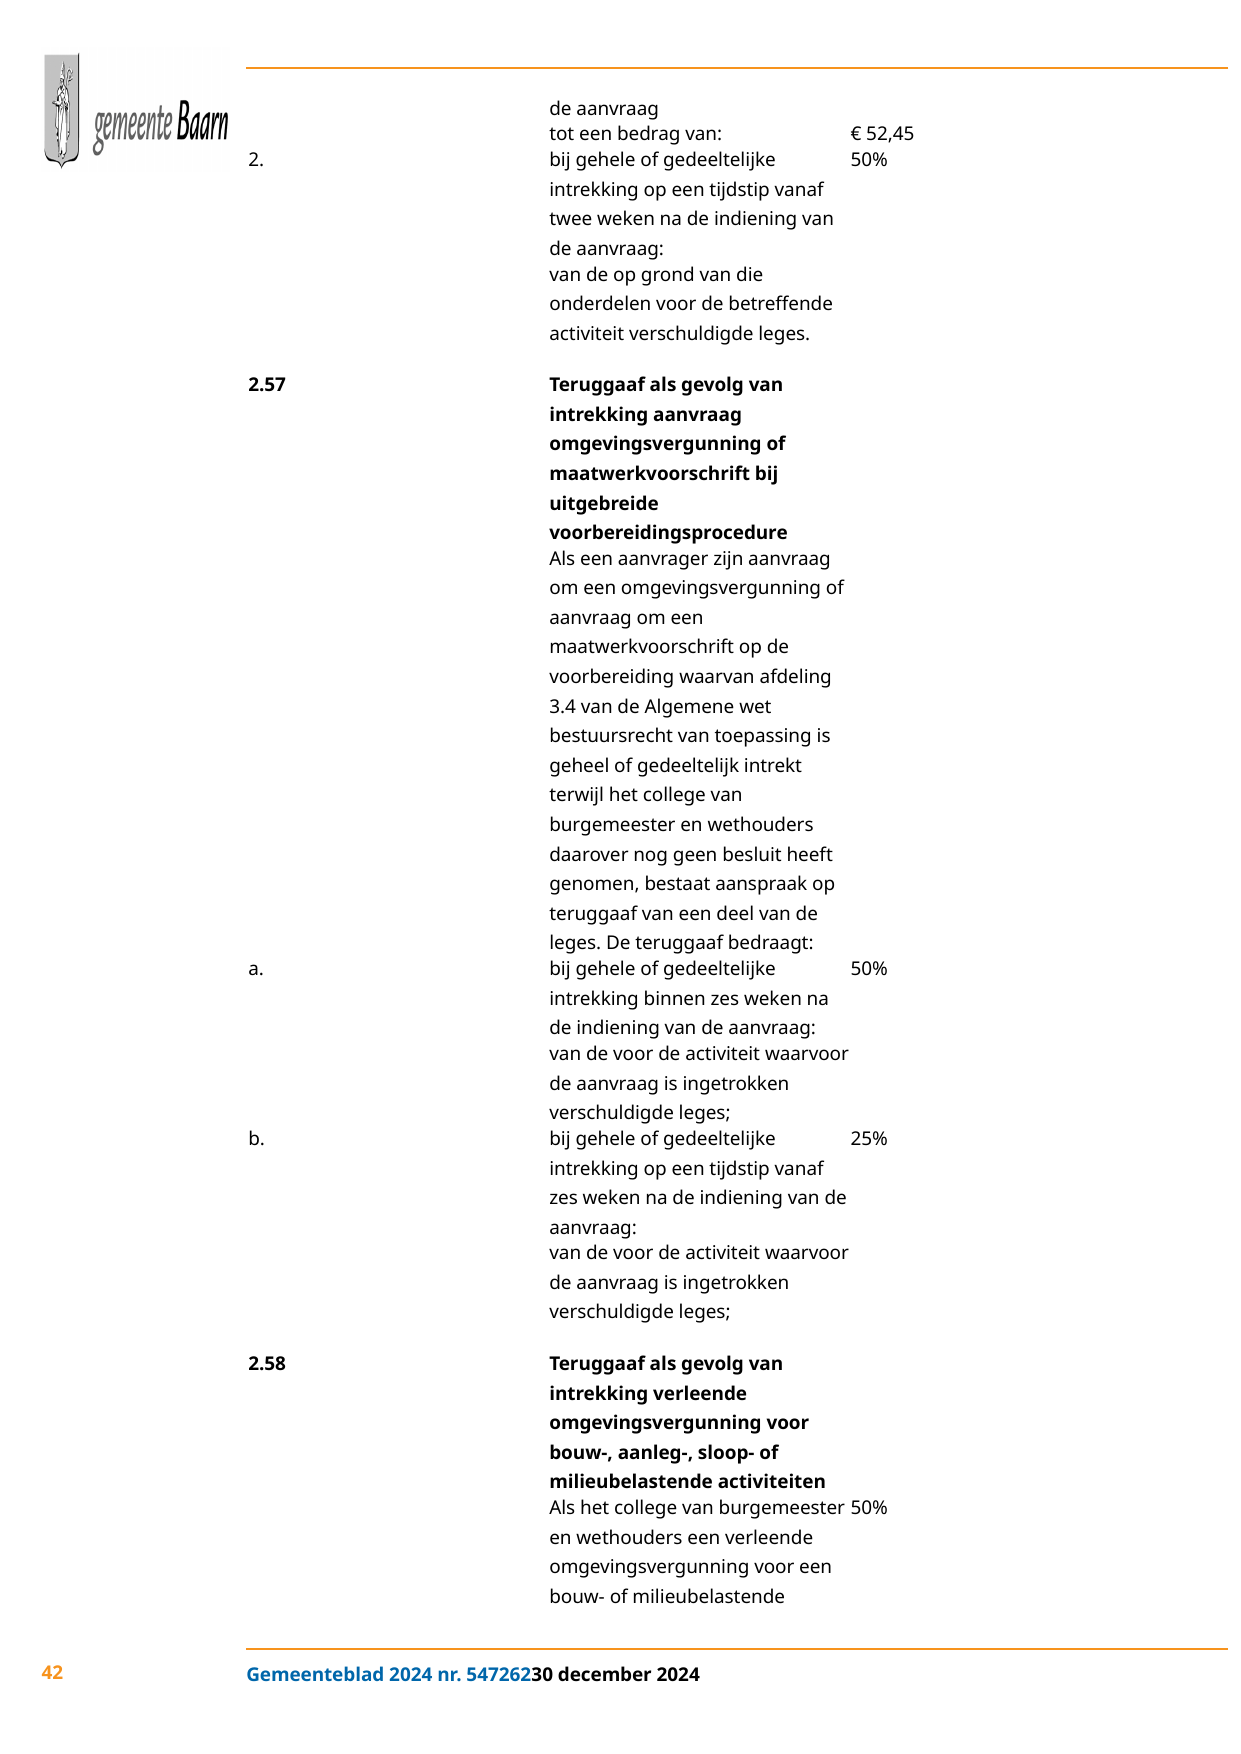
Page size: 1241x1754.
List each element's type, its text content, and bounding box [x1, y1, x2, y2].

table_cell [850, 545, 1152, 955]
table_cell [248, 1040, 549, 1125]
table_cell bij gehele of gedeeltelijke intrekking op een tijdstip vanaf twee weken na de indiening van de aanvraag: [549, 146, 850, 261]
table_cell [248, 1240, 549, 1324]
table_cell [850, 261, 1152, 346]
table_cell Teruggaaf als gevolg van intrekking aanvraag omgevingsvergunning of maatwerkvoorschrift bij uitgebreide voorbereidingsprocedure [549, 371, 850, 545]
table_cell 25% [850, 1125, 1152, 1239]
table_cell 50% [850, 1494, 1152, 1609]
table_cell van de voor de activiteit waarvoor de aanvraag is ingetrokken verschuldigde leges; [549, 1040, 850, 1125]
table_cell [850, 1040, 1152, 1125]
table_cell [850, 95, 1152, 121]
table_cell [850, 346, 1152, 371]
picture [41, 47, 231, 172]
table_cell [248, 1325, 549, 1350]
table_cell € 52,45 [850, 121, 1152, 146]
table_cell a. [248, 955, 549, 1040]
table_cell de aanvraag [549, 95, 850, 121]
table_cell tot een bedrag van: [549, 121, 850, 146]
table_cell [248, 346, 549, 371]
table_cell 50% [850, 146, 1152, 261]
table_cell [850, 1350, 1152, 1494]
table_cell 50% [850, 955, 1152, 1040]
table_cell [549, 1325, 850, 1350]
table_cell 2.58 [248, 1350, 549, 1494]
table_cell [248, 121, 549, 146]
table_cell Als een aanvrager zijn aanvraag om een omgevingsvergunning of aanvraag om een maatwerkvoorschrift op de voorbereiding waarvan afdeling 3.4 van de Algemene wet bestuursrecht van toepassing is geheel of gedeeltelijk intrekt terwijl het college van burgemeester en wethouders daarover nog geen besluit heeft genomen, bestaat aanspraak op teruggaaf van een deel van de leges. De teruggaaf bedraagt: [549, 545, 850, 955]
table_cell van de voor de activiteit waarvoor de aanvraag is ingetrokken verschuldigde leges; [549, 1240, 850, 1324]
table_cell [850, 1325, 1152, 1350]
table_cell 2.57 [248, 371, 549, 545]
table_cell [248, 545, 549, 955]
table_cell bij gehele of gedeeltelijke intrekking op een tijdstip vanaf zes weken na de indiening van de aanvraag: [549, 1125, 850, 1239]
table_cell [549, 346, 850, 371]
table_cell bij gehele of gedeeltelijke intrekking binnen zes weken na de indiening van de aanvraag: [549, 955, 850, 1040]
table_cell [850, 371, 1152, 545]
table_cell b. [248, 1125, 549, 1239]
table_cell Teruggaaf als gevolg van intrekking verleende omgevingsvergunning voor bouw-, aanleg-, sloop- of milieubelastende activiteiten [549, 1350, 850, 1494]
table_cell 2. [248, 146, 549, 261]
table_cell [248, 95, 549, 121]
table_cell [850, 1240, 1152, 1324]
table_cell [248, 1494, 549, 1609]
table_cell van de op grond van die onderdelen voor de betreffende activiteit verschuldigde leges. [549, 261, 850, 346]
table_cell [248, 261, 549, 346]
table_cell Als het college van burgemeester en wethouders een verleende omgevingsvergunning voor een bouw- of milieubelastende [549, 1494, 850, 1609]
